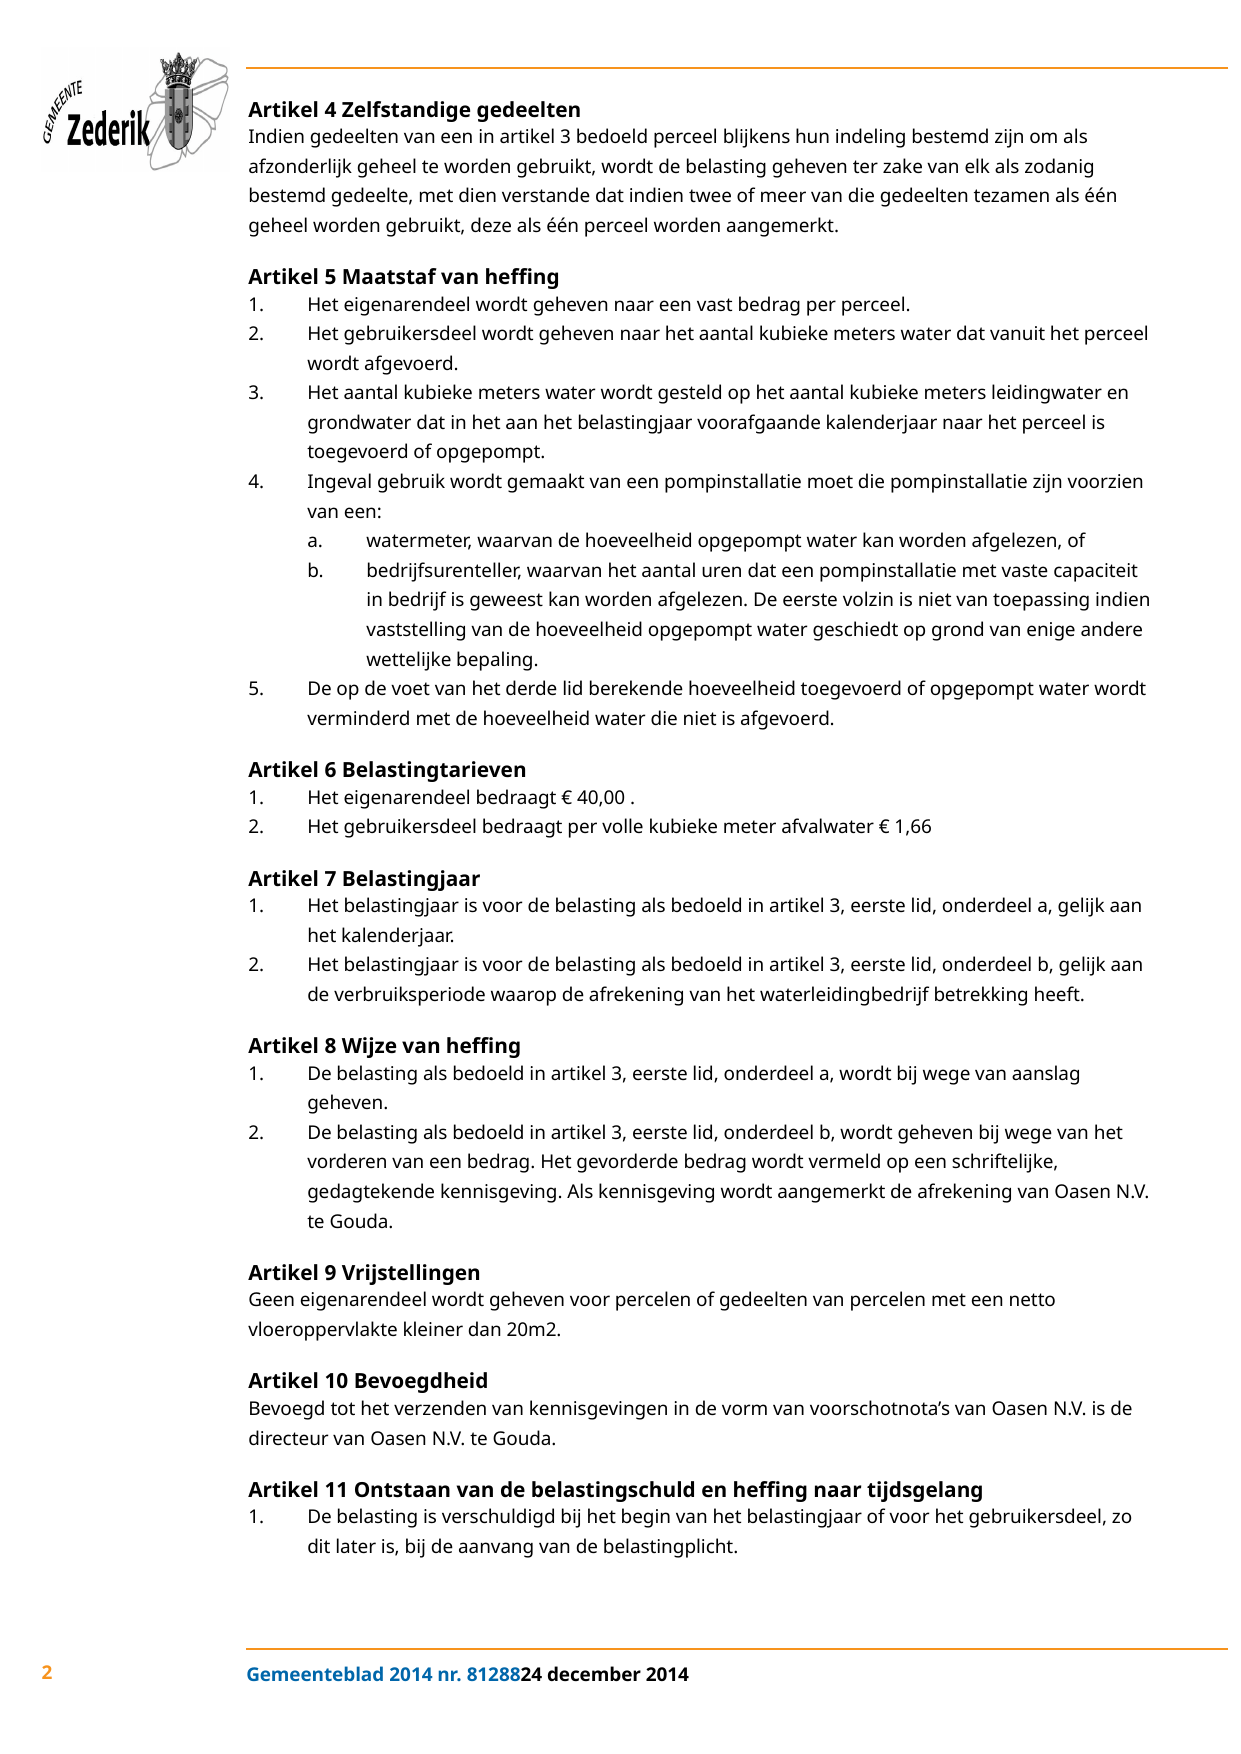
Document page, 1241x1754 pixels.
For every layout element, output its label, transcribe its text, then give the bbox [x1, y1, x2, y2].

list Het gebruikersdeel bedraagt per volle kubieke meter afvalwater € 1,66 [248, 813, 1152, 839]
text Bevoegd tot het verzenden van kennisgevingen in de vorm van voorschotnota’s van Oasen N.V. is de directeur van Oasen N.V. te Gouda. [248, 1395, 1152, 1450]
text Artikel 7 Belastingjaar [248, 864, 1152, 892]
list watermeter, waarvan de hoeveelheid opgepompt water kan worden afgelezen, of [307, 527, 1152, 553]
list Het eigenarendeel bedraagt € 40,00 . [248, 784, 1152, 809]
text Geen eigenarendeel wordt geheven voor percelen of gedeelten van percelen met een netto vloeroppervlakte kleiner dan 20m2. [248, 1287, 1152, 1342]
list De belasting als bedoeld in artikel 3, eerste lid, onderdeel b, wordt geheven bij wege van het vorderen van een bedrag. Het gevorderde bedrag wordt vermeld op een schriftelijke, gedagtekende kennisgeving. Als kennisgeving wordt aangemerkt de afrekening van Oasen N.V. te Gouda. [248, 1119, 1152, 1233]
list De op de voet van het derde lid berekende hoeveelheid toegevoerd of opgepompt water wordt verminderd met de hoeveelheid water die niet is afgevoerd. [248, 675, 1152, 731]
text Indien gedeelten van een in artikel 3 bedoeld perceel blijkens hun indeling bestemd zijn om als afzonderlijk geheel te worden gebruikt, wordt de belasting geheven ter zake van elk als zodanig bestemd gedeelte, met dien verstande dat indien twee of meer van die gedeelten tezamen als één geheel worden gebruikt, deze als één perceel worden aangemerkt. [248, 123, 1152, 238]
text Artikel 9 Vrijstellingen [248, 1258, 1152, 1287]
list De belasting is verschuldigd bij het begin van het belastingjaar of voor het gebruikersdeel, zo dit later is, bij de aanvang van de belastingplicht. [248, 1503, 1152, 1559]
picture [41, 47, 231, 172]
text Artikel 4 Zelfstandige gedeelten [248, 95, 1152, 123]
list Het belastingjaar is voor de belasting als bedoeld in artikel 3, eerste lid, onderdeel b, gelijk aan de verbruiksperiode waarop de afrekening van het waterleidingbedrijf betrekking heeft. [248, 951, 1152, 1007]
list Het gebruikersdeel wordt geheven naar het aantal kubieke meters water dat vanuit het perceel wordt afgevoerd. [248, 320, 1152, 376]
list De belasting als bedoeld in artikel 3, eerste lid, onderdeel a, wordt bij wege van aanslag geheven. [248, 1060, 1152, 1115]
text Artikel 5 Maatstaf van heffing [248, 262, 1152, 291]
text Artikel 8 Wijze van heffing [248, 1031, 1152, 1060]
text Artikel 10 Bevoegdheid [248, 1367, 1152, 1395]
text Artikel 11 Ontstaan van de belastingschuld en heffing naar tijdsgelang [248, 1475, 1152, 1503]
list Het eigenarendeel wordt geheven naar een vast bedrag per perceel. [248, 291, 1152, 317]
list Ingeval gebruik wordt gemaakt van een pompinstallatie moet die pompinstallatie zijn voorzien van een: [248, 468, 1152, 524]
list bedrijfsurenteller, waarvan het aantal uren dat een pompinstallatie met vaste capaciteit in bedrijf is geweest kan worden afgelezen. De eerste volzin is niet van toepassing indien vaststelling van de hoeveelheid opgepompt water geschiedt op grond van enige andere wettelijke bepaling. [307, 557, 1152, 672]
text Artikel 6 Belastingtarieven [248, 755, 1152, 784]
list Het belastingjaar is voor de belasting als bedoeld in artikel 3, eerste lid, onderdeel a, gelijk aan het kalenderjaar. [248, 892, 1152, 948]
list Het aantal kubieke meters water wordt gesteld op het aantal kubieke meters leidingwater en grondwater dat in het aan het belastingjaar voorafgaande kalenderjaar naar het perceel is toegevoerd of opgepompt. [248, 379, 1152, 464]
